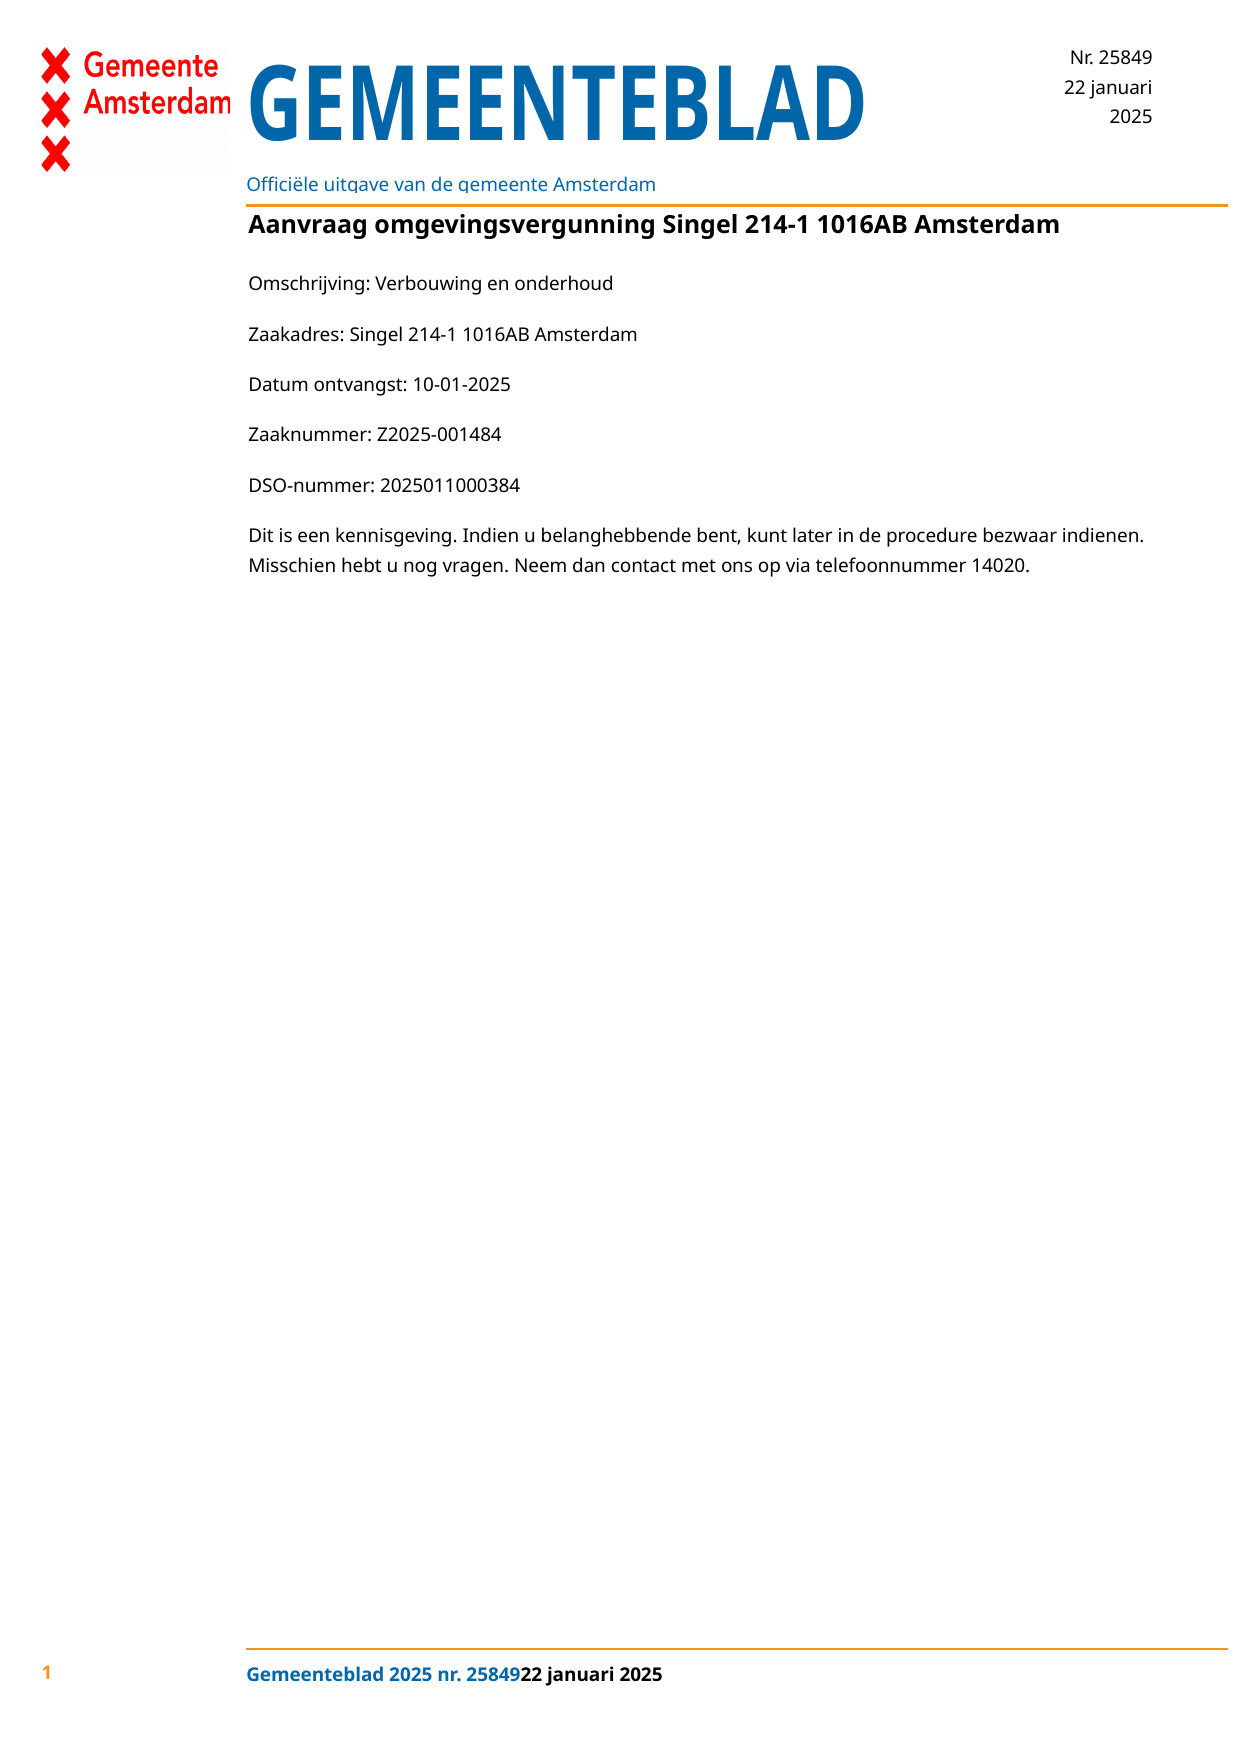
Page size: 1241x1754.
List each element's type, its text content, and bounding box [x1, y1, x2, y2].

text Datum ontvangst: 10-01-2025 [248, 371, 1152, 397]
text Omschrijving: Verbouwing en onderhoud [248, 270, 1152, 296]
text Aanvraag omgevingsvergunning Singel 214-1 1016AB Amsterdam [248, 207, 1152, 241]
picture [41, 47, 231, 172]
text Zaakadres: Singel 214-1 1016AB Amsterdam [248, 321, 1152, 346]
text Dit is een kennisgeving. Indien u belanghebbende bent, kunt later in de procedure bezwaar indienen. Misschien hebt u nog vragen. Neem dan contact met ons op via telefoonnummer 14020. [248, 522, 1152, 578]
text Zaaknummer: Z2025-001484 [248, 422, 1152, 447]
text DSO-nummer: 2025011000384 [248, 472, 1152, 498]
